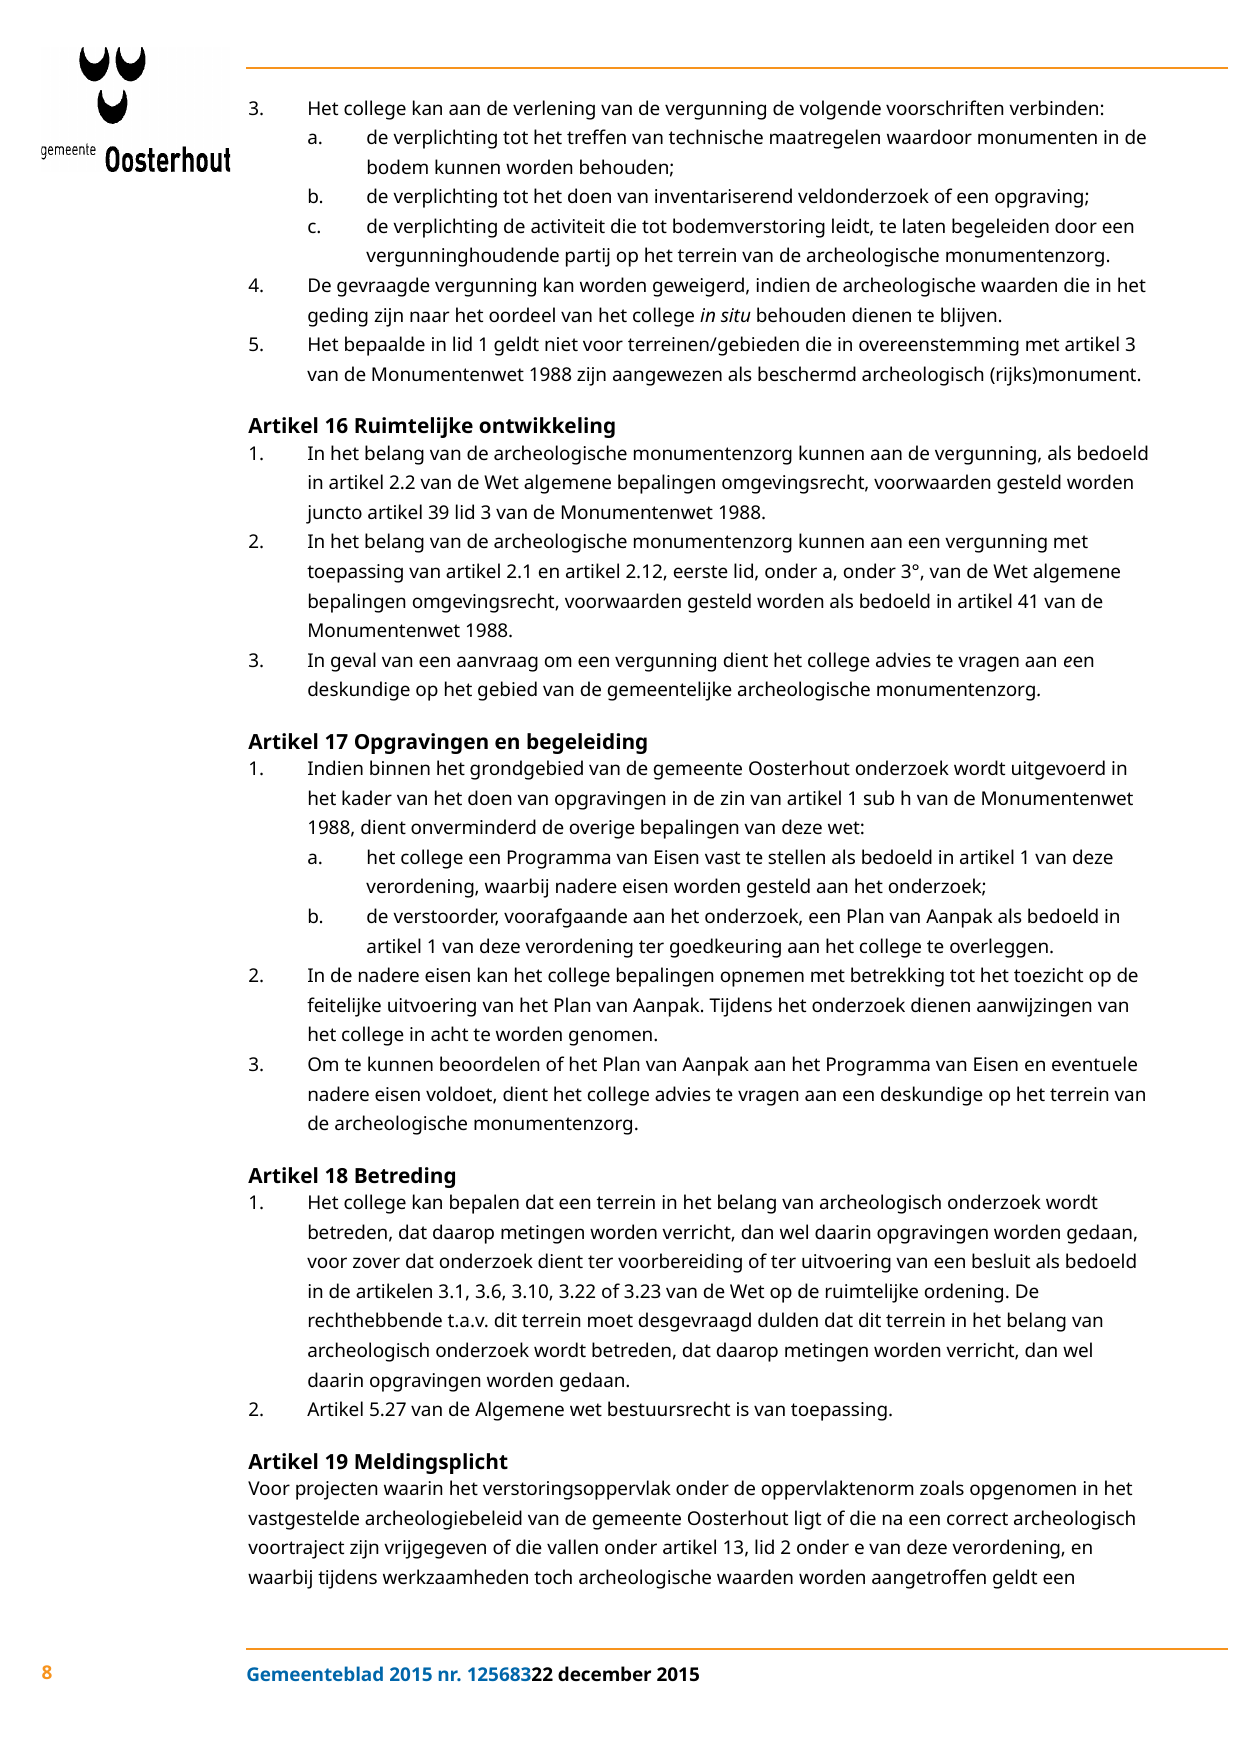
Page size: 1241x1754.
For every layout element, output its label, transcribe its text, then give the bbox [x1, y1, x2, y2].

text Artikel 17 Opgravingen en begeleiding [248, 727, 1152, 755]
list Om te kunnen beoordelen of het Plan van Aanpak aan het Programma van Eisen en eventuele nadere eisen voldoet, dient het college advies te vragen aan een deskundige op het terrein van de archeologische monumentenzorg. [248, 1051, 1152, 1136]
list de verplichting de activiteit die tot bodemverstoring leidt, te laten begeleiden door een vergunninghoudende partij op het terrein van de archeologische monumentenzorg. [307, 213, 1152, 268]
text Artikel 19 Meldingsplicht [248, 1447, 1152, 1475]
list De gevraagde vergunning kan worden geweigerd, indien de archeologische waarden die in het geding zijn naar het oordeel van het college in situ behouden dienen te blijven. [248, 272, 1152, 328]
list In het belang van de archeologische monumentenzorg kunnen aan de vergunning, als bedoeld in artikel 2.2 van de Wet algemene bepalingen omgevingsrecht, voorwaarden gesteld worden juncto artikel 39 lid 3 van de Monumentenwet 1988. [248, 440, 1152, 525]
list de verplichting tot het doen van inventariserend veldonderzoek of een opgraving; [307, 183, 1152, 209]
list In de nadere eisen kan het college bepalingen opnemen met betrekking tot het toezicht op de feitelijke uitvoering van het Plan van Aanpak. Tijdens het onderzoek dienen aanwijzingen van het college in acht te worden genomen. [248, 962, 1152, 1047]
list Het bepaalde in lid 1 geldt niet voor terreinen/gebieden die in overeenstemming met artikel 3 van de Monumentenwet 1988 zijn aangewezen als beschermd archeologisch (rijks)monument. [248, 331, 1152, 387]
list Het college kan bepalen dat een terrein in het belang van archeologisch onderzoek wordt betreden, dat daarop metingen worden verricht, dan wel daarin opgravingen worden gedaan, voor zover dat onderzoek dient ter voorbereiding of ter uitvoering van een besluit als bedoeld in de artikelen 3.1, 3.6, 3.10, 3.22 of 3.23 van de Wet op de ruimtelijke ordening. De rechthebbende t.a.v. dit terrein moet desgevraagd dulden dat dit terrein in het belang van archeologisch onderzoek wordt betreden, dat daarop metingen worden verricht, dan wel daarin opgravingen worden gedaan. [248, 1189, 1152, 1392]
text Artikel 18 Betreding [248, 1161, 1152, 1189]
list Het college kan aan de verlening van de vergunning de volgende voorschriften verbinden: [248, 95, 1152, 121]
text Artikel 16 Ruimtelijke ontwikkeling [248, 411, 1152, 440]
list de verplichting tot het treffen van technische maatregelen waardoor monumenten in de bodem kunnen worden behouden; [307, 124, 1152, 180]
list de verstoorder, voorafgaande aan het onderzoek, een Plan van Aanpak als bedoeld in artikel 1 van deze verordening ter goedkeuring aan het college te overleggen. [307, 903, 1152, 959]
text Voor projecten waarin het verstoringsoppervlak onder de oppervlaktenorm zoals opgenomen in het vastgestelde archeologiebeleid van de gemeente Oosterhout ligt of die na een correct archeologisch voortraject zijn vrijgegeven of die vallen onder artikel 13, lid 2 onder e van deze verordening, en waarbij tijdens werkzaamheden toch archeologische waarden worden aangetroffen geldt een [248, 1475, 1152, 1590]
list het college een Programma van Eisen vast te stellen als bedoeld in artikel 1 van deze verordening, waarbij nadere eisen worden gesteld aan het onderzoek; [307, 844, 1152, 899]
list In het belang van de archeologische monumentenzorg kunnen aan een vergunning met toepassing van artikel 2.1 en artikel 2.12, eerste lid, onder a, onder 3°, van de Wet algemene bepalingen omgevingsrecht, voorwaarden gesteld worden als bedoeld in artikel 41 van de Monumentenwet 1988. [248, 529, 1152, 643]
list In geval van een aanvraag om een vergunning dient het college advies te vragen aan een deskundige op het gebied van de gemeentelijke archeologische monumentenzorg. [248, 647, 1152, 702]
picture [41, 47, 231, 172]
list Indien binnen het grondgebied van de gemeente Oosterhout onderzoek wordt uitgevoerd in het kader van het doen van opgravingen in de zin van artikel 1 sub h van de Monumentenwet 1988, dient onverminderd de overige bepalingen van deze wet: [248, 755, 1152, 840]
list Artikel 5.27 van de Algemene wet bestuursrecht is van toepassing. [248, 1396, 1152, 1422]
